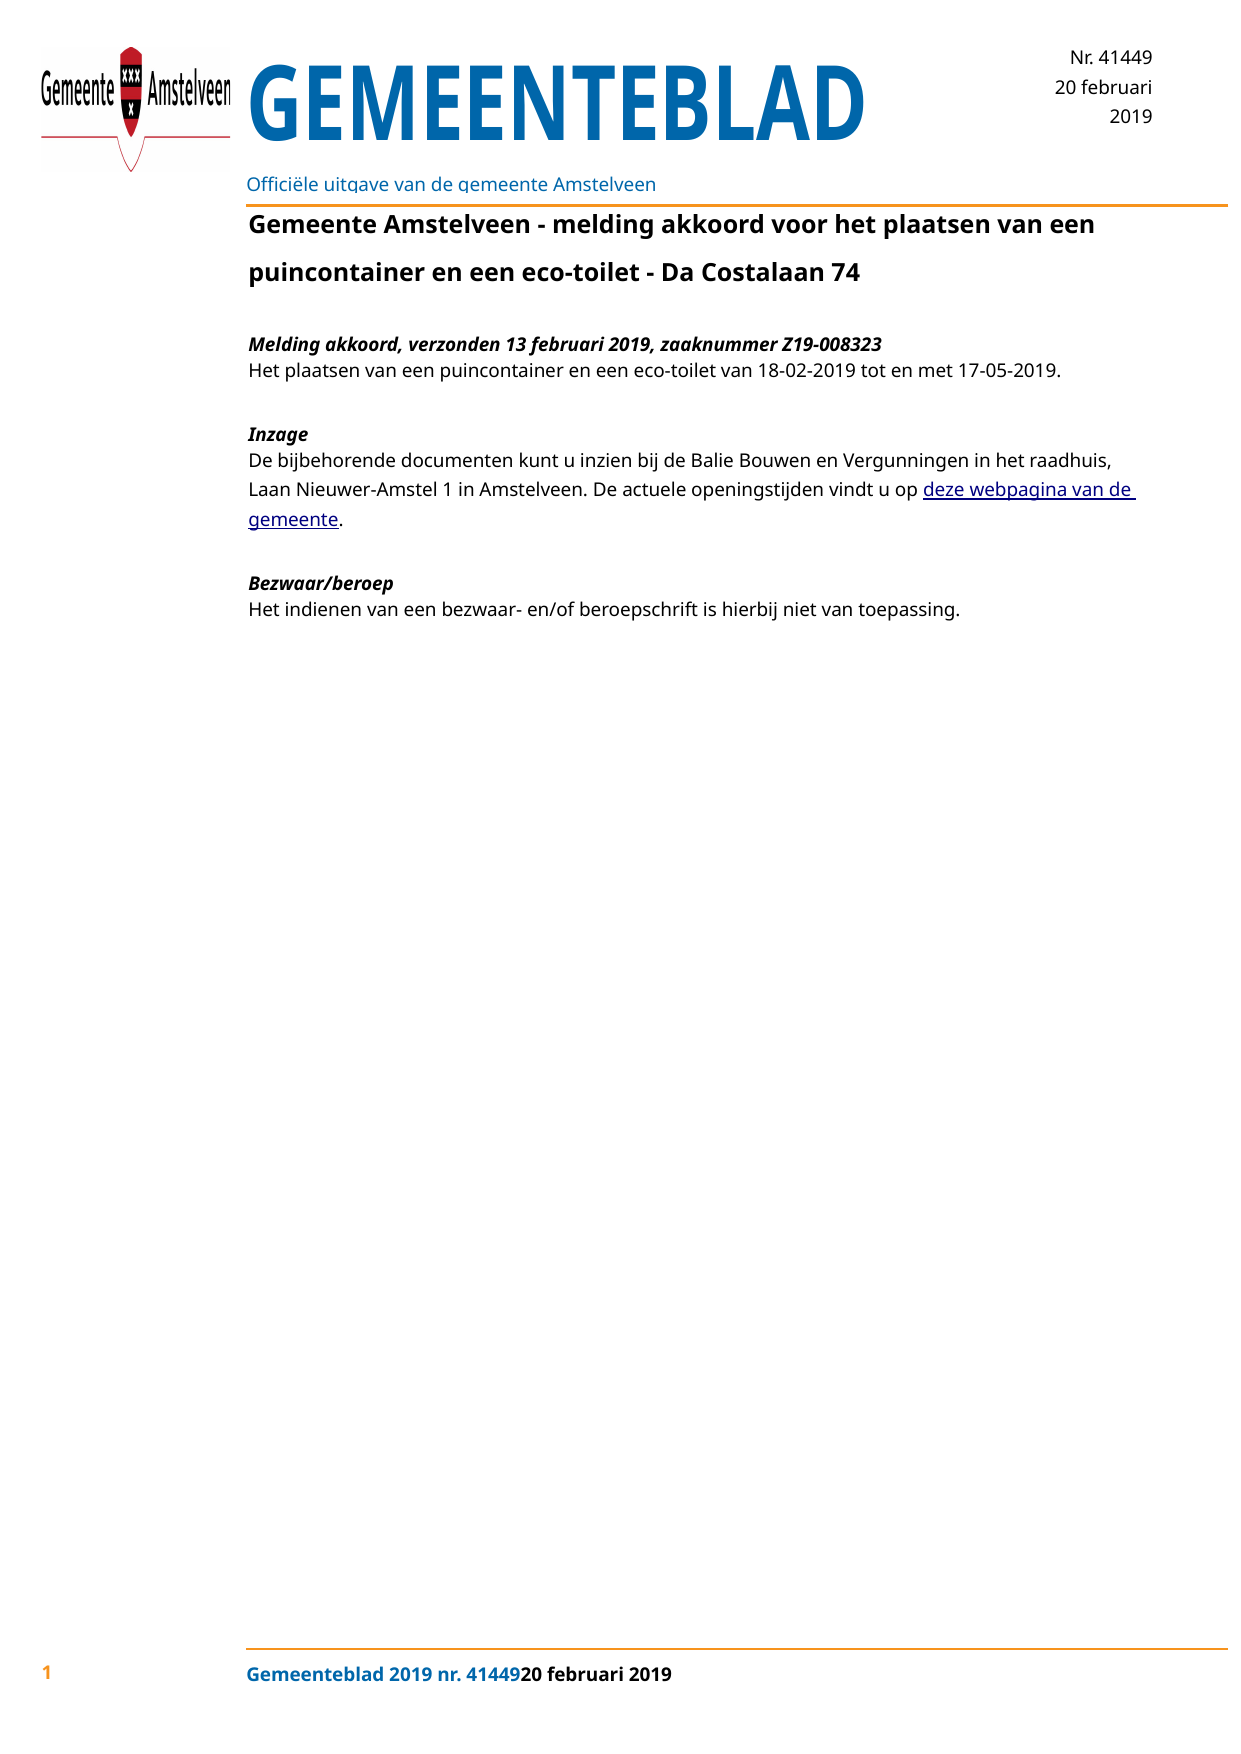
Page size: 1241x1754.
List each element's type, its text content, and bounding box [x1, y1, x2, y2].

picture [41, 47, 231, 172]
text De bijbehorende documenten kunt u inzien bij de Balie Bouwen en Vergunningen in het raadhuis, Laan Nieuwer-Amstel 1 in Amstelveen. De actuele openingstijden vindt u op deze webpagina van de gemeente. [248, 447, 1152, 532]
text Bezwaar/beroep [248, 570, 1152, 596]
text Het indienen van een bezwaar- en/of beroepschrift is hierbij niet van toepassing. [248, 596, 1152, 621]
text Gemeente Amstelveen - melding akkoord voor het plaatsen van een puincontainer en een eco-toilet - Da Costalaan 74 [248, 207, 1152, 288]
text Inzage [248, 421, 1152, 447]
text Het plaatsen van een puincontainer en een eco-toilet van 18-02-2019 tot en met 17-05-2019. [248, 357, 1152, 383]
text Melding akkoord, verzonden 13 februari 2019, zaaknummer Z19-008323 [248, 331, 1152, 357]
